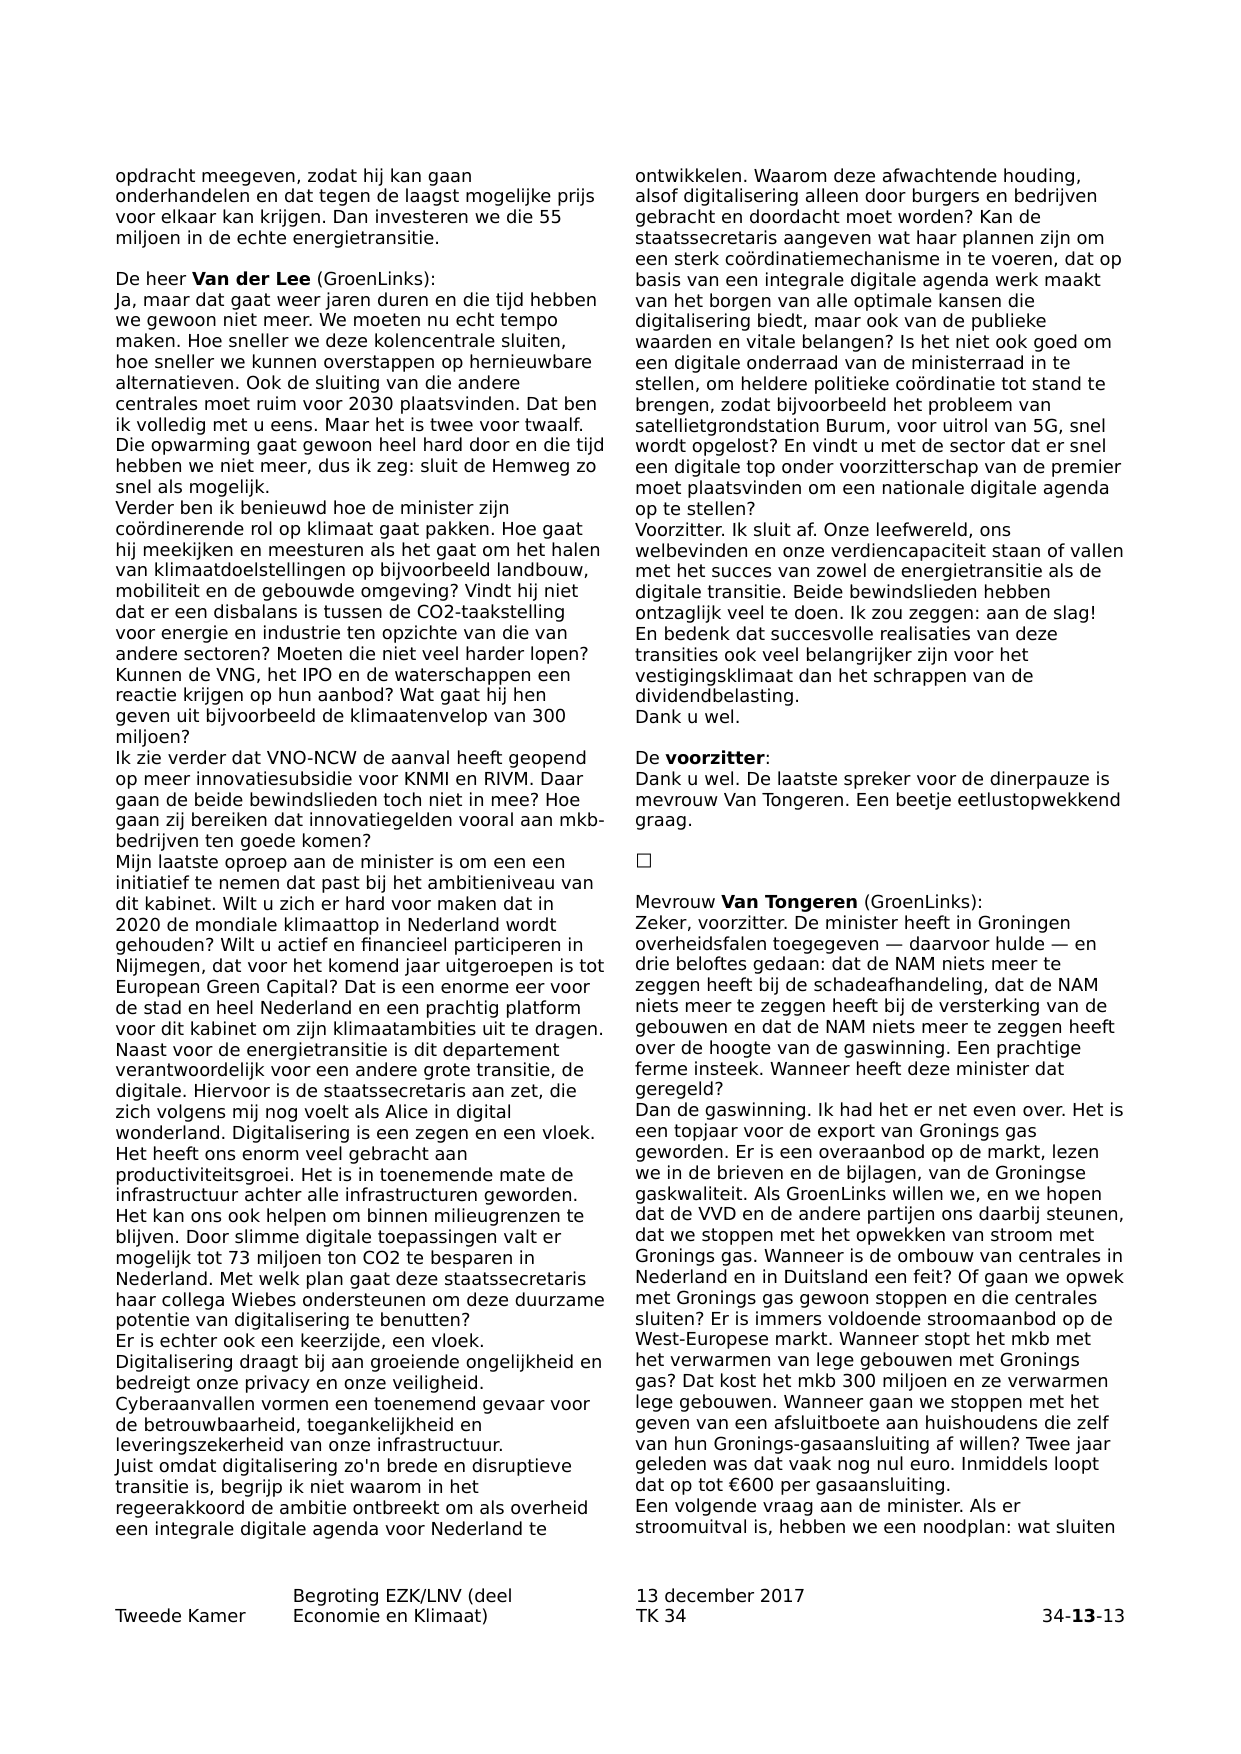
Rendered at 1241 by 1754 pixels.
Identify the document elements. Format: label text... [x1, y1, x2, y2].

text opdracht meegeven, zodat hij kan gaan onderhandelen en dat tegen de laagst mogelijke prijs voor elkaar kan krijgen. Dan investeren we die 55 miljoen in de echte energietransitie. [115, 165, 605, 249]
text Ja, maar dat gaat weer jaren duren en die tijd hebben we gewoon niet meer. We moeten nu echt tempo maken. Hoe sneller we deze kolencentrale sluiten, hoe sneller we kunnen overstappen op hernieuwbare alternatieven. Ook de sluiting van die andere centrales moet ruim voor 2030 plaatsvinden. Dat ben ik volledig met u eens. Maar het is twee voor twaalf. Die opwarming gaat gewoon heel hard door en die tijd hebben we niet meer, dus ik zeg: sluit de Hemweg zo snel als mogelijk. [115, 289, 605, 498]
text Er is echter ook een keerzijde, een vloek. Digitalisering draagt bij aan groeiende ongelijkheid en bedreigt onze privacy en onze veiligheid. Cyberaanvallen vormen een toenemend gevaar voor de betrouwbaarheid, toegankelijkheid en leveringszekerheid van onze infrastructuur. [115, 1331, 605, 1456]
text Naast voor de energietransitie is dit departement verantwoordelijk voor een andere grote transitie, de digitale. Hiervoor is de staatssecretaris aan zet, die zich volgens mij nog voelt als Alice in digital wonderland. Digitalisering is een zegen en een vloek. Het heeft ons enorm veel gebracht aan productiviteitsgroei. Het is in toenemende mate de infrastructuur achter alle infrastructuren geworden. Het kan ons ook helpen om binnen milieugrenzen te blijven. Door slimme digitale toepassingen valt er mogelijk tot 73 miljoen ton CO2 te besparen in Nederland. Met welk plan gaat deze staatssecretaris haar collega Wiebes ondersteunen om deze duurzame potentie van digitalisering te benutten? [115, 1039, 605, 1331]
text De heer Van der Lee (GroenLinks): [115, 269, 605, 289]
text Dan de gaswinning. Ik had het er net even over. Het is een topjaar voor de export van Gronings gas geworden. Er is een overaanbod op de markt, lezen we in de brieven en de bijlagen, van de Groningse gaskwaliteit. Als GroenLinks willen we, en we hopen dat de VVD en de andere partijen ons daarbij steunen, dat we stoppen met het opwekken van stroom met Gronings gas. Wanneer is de ombouw van centrales in Nederland en in Duitsland een feit? Of gaan we opwek met Gronings gas gewoon stoppen en die centrales sluiten? Er is immers voldoende stroomaanbod op de West-Europese markt. Wanneer stopt het mkb met het verwarmen van lege gebouwen met Gronings gas? Dat kost het mkb 300 miljoen en ze verwarmen lege gebouwen. Wanneer gaan we stoppen met het geven van een afsluitboete aan huishoudens die zelf van hun Gronings-gasaansluiting af willen? Twee jaar geleden was dat vaak nog nul euro. Inmiddels loopt dat op tot €600 per gasaansluiting. [635, 1100, 1125, 1496]
text Een volgende vraag aan de minister. Als er stroomuitval is, hebben we een noodplan: wat sluiten [635, 1496, 1125, 1537]
text Verder ben ik benieuwd hoe de minister zijn coördinerende rol op klimaat gaat pakken. Hoe gaat hij meekijken en meesturen als het gaat om het halen van klimaatdoelstellingen op bijvoorbeeld landbouw, mobiliteit en de gebouwde omgeving? Vindt hij niet dat er een disbalans is tussen de CO2-taakstelling voor energie en industrie ten opzichte van die van andere sectoren? Moeten die niet veel harder lopen? Kunnen de VNG, het IPO en de waterschappen een reactie krijgen op hun aanbod? Wat gaat hij hen geven uit bijvoorbeeld de klimaatenvelop van 300 miljoen? [115, 498, 605, 748]
text Voorzitter. Ik sluit af. Onze leefwereld, ons welbevinden en onze verdiencapaciteit staan of vallen met het succes van zowel de energietransitie als de digitale transitie. Beide bewindslieden hebben ontzaglijk veel te doen. Ik zou zeggen: aan de slag! En bedenk dat succesvolle realisaties van deze transities ook veel belangrijker zijn voor het vestigingsklimaat dan het schrappen van de dividendbelasting. [635, 519, 1125, 707]
text Mijn laatste oproep aan de minister is om een een initiatief te nemen dat past bij het ambitieniveau van dit kabinet. Wilt u zich er hard voor maken dat in 2020 de mondiale klimaattop in Nederland wordt gehouden? Wilt u actief en financieel participeren in Nijmegen, dat voor het komend jaar uitgeroepen is tot European Green Capital? Dat is een enorme eer voor de stad en heel Nederland en een prachtig platform voor dit kabinet om zijn klimaatambities uit te dragen. [115, 852, 605, 1039]
text De voorzitter: [635, 748, 1125, 768]
text Dank u wel. [635, 707, 1125, 728]
text Mevrouw Van Tongeren (GroenLinks): [635, 892, 1125, 912]
text ontwikkelen. Waarom deze afwachtende houding, alsof digitalisering alleen door burgers en bedrijven gebracht en doordacht moet worden? Kan de staatssecretaris aangeven wat haar plannen zijn om een sterk coördinatiemechanisme in te voeren, dat op basis van een integrale digitale agenda werk maakt van het borgen van alle optimale kansen die digitalisering biedt, maar ook van de publieke waarden en vitale belangen? Is het niet ook goed om een digitale onderraad van de ministerraad in te stellen, om heldere politieke coördinatie tot stand te brengen, zodat bijvoorbeeld het probleem van satellietgrondstation Burum, voor uitrol van 5G, snel wordt opgelost? En vindt u met de sector dat er snel een digitale top onder voorzitterschap van de premier moet plaatsvinden om een nationale digitale agenda op te stellen? [635, 165, 1125, 519]
text Dank u wel. De laatste spreker voor de dinerpauze is mevrouw Van Tongeren. Een beetje eetlustopwekkend graag. [635, 768, 1125, 831]
text Juist omdat digitalisering zo'n brede en disruptieve transitie is, begrijp ik niet waarom in het regeerakkoord de ambitie ontbreekt om als overheid een integrale digitale agenda voor Nederland te [115, 1456, 605, 1539]
text Zeker, voorzitter. De minister heeft in Groningen overheidsfalen toegegeven — daarvoor hulde — en drie beloftes gedaan: dat de NAM niets meer te zeggen heeft bij de schadeafhandeling, dat de NAM niets meer te zeggen heeft bij de versterking van de gebouwen en dat de NAM niets meer te zeggen heeft over de hoogte van de gaswinning. Een prachtige ferme insteek. Wanneer heeft deze minister dat geregeld? [635, 912, 1125, 1100]
text Ik zie verder dat VNO-NCW de aanval heeft geopend op meer innovatiesubsidie voor KNMI en RIVM. Daar gaan de beide bewindslieden toch niet in mee? Hoe gaan zij bereiken dat innovatiegelden vooral aan mkb-bedrijven ten goede komen? [115, 748, 605, 852]
text ⬜ [635, 851, 1125, 872]
